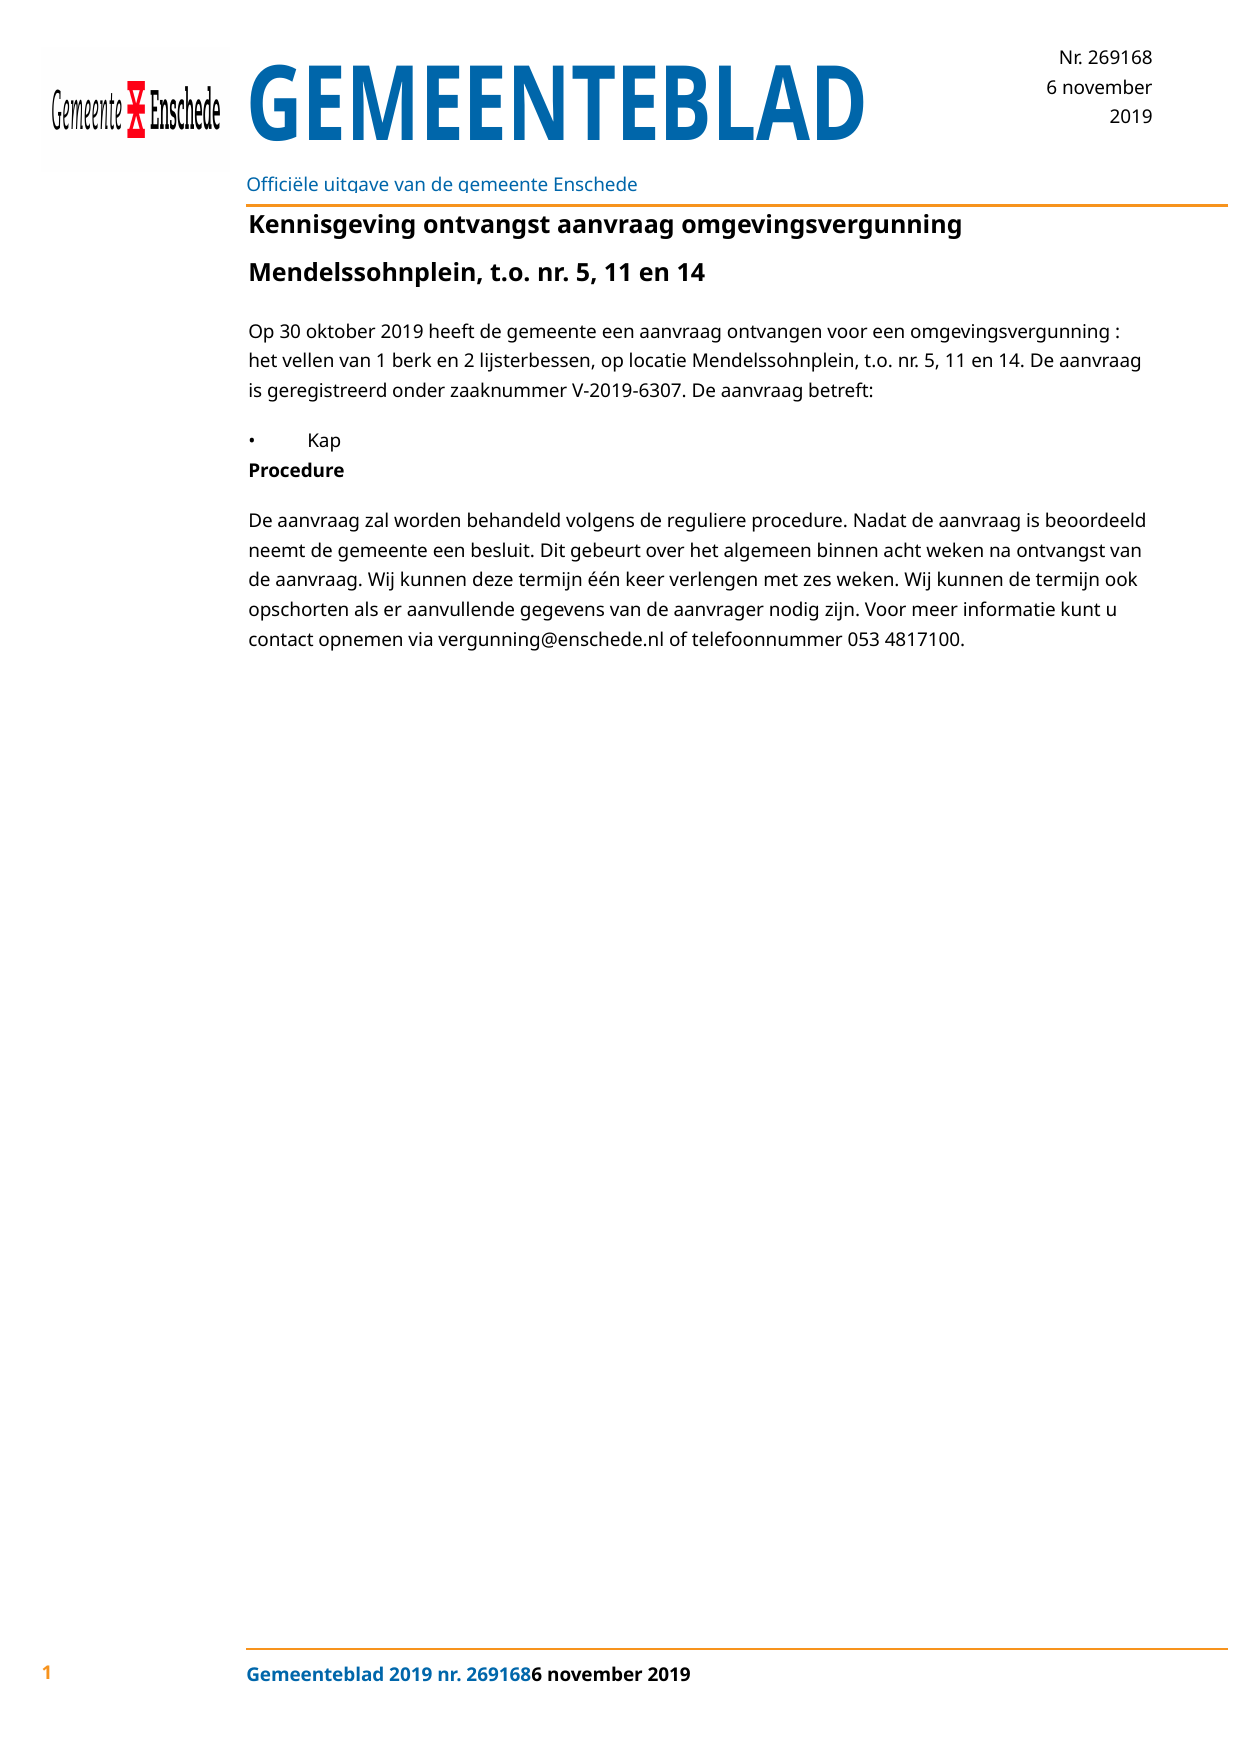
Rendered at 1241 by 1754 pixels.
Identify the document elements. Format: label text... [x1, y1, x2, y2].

text De aanvraag zal worden behandeld volgens de reguliere procedure. Nadat de aanvraag is beoordeeld neemt de gemeente een besluit. Dit gebeurt over het algemeen binnen acht weken na ontvangst van de aanvraag. Wij kunnen deze termijn één keer verlengen met zes weken. Wij kunnen de termijn ook opschorten als er aanvullende gegevens van de aanvrager nodig zijn. Voor meer informatie kunt u contact opnemen via vergunning@enschede.nl of telefoonnummer 053 4817100. [248, 507, 1152, 652]
text Procedure [248, 457, 1152, 483]
picture [41, 47, 231, 172]
text Op 30 oktober 2019 heeft de gemeente een aanvraag ontvangen voor een omgevingsvergunning : het vellen van 1 berk en 2 lijsterbessen, op locatie Mendelssohnplein, t.o. nr. 5, 11 en 14. De aanvraag is geregistreerd onder zaaknummer V-2019-6307. De aanvraag betreft: [248, 318, 1152, 403]
list Kap [248, 427, 1152, 453]
text Kennisgeving ontvangst aanvraag omgevingsvergunning Mendelssohnplein, t.o. nr. 5, 11 en 14 [248, 207, 1152, 288]
